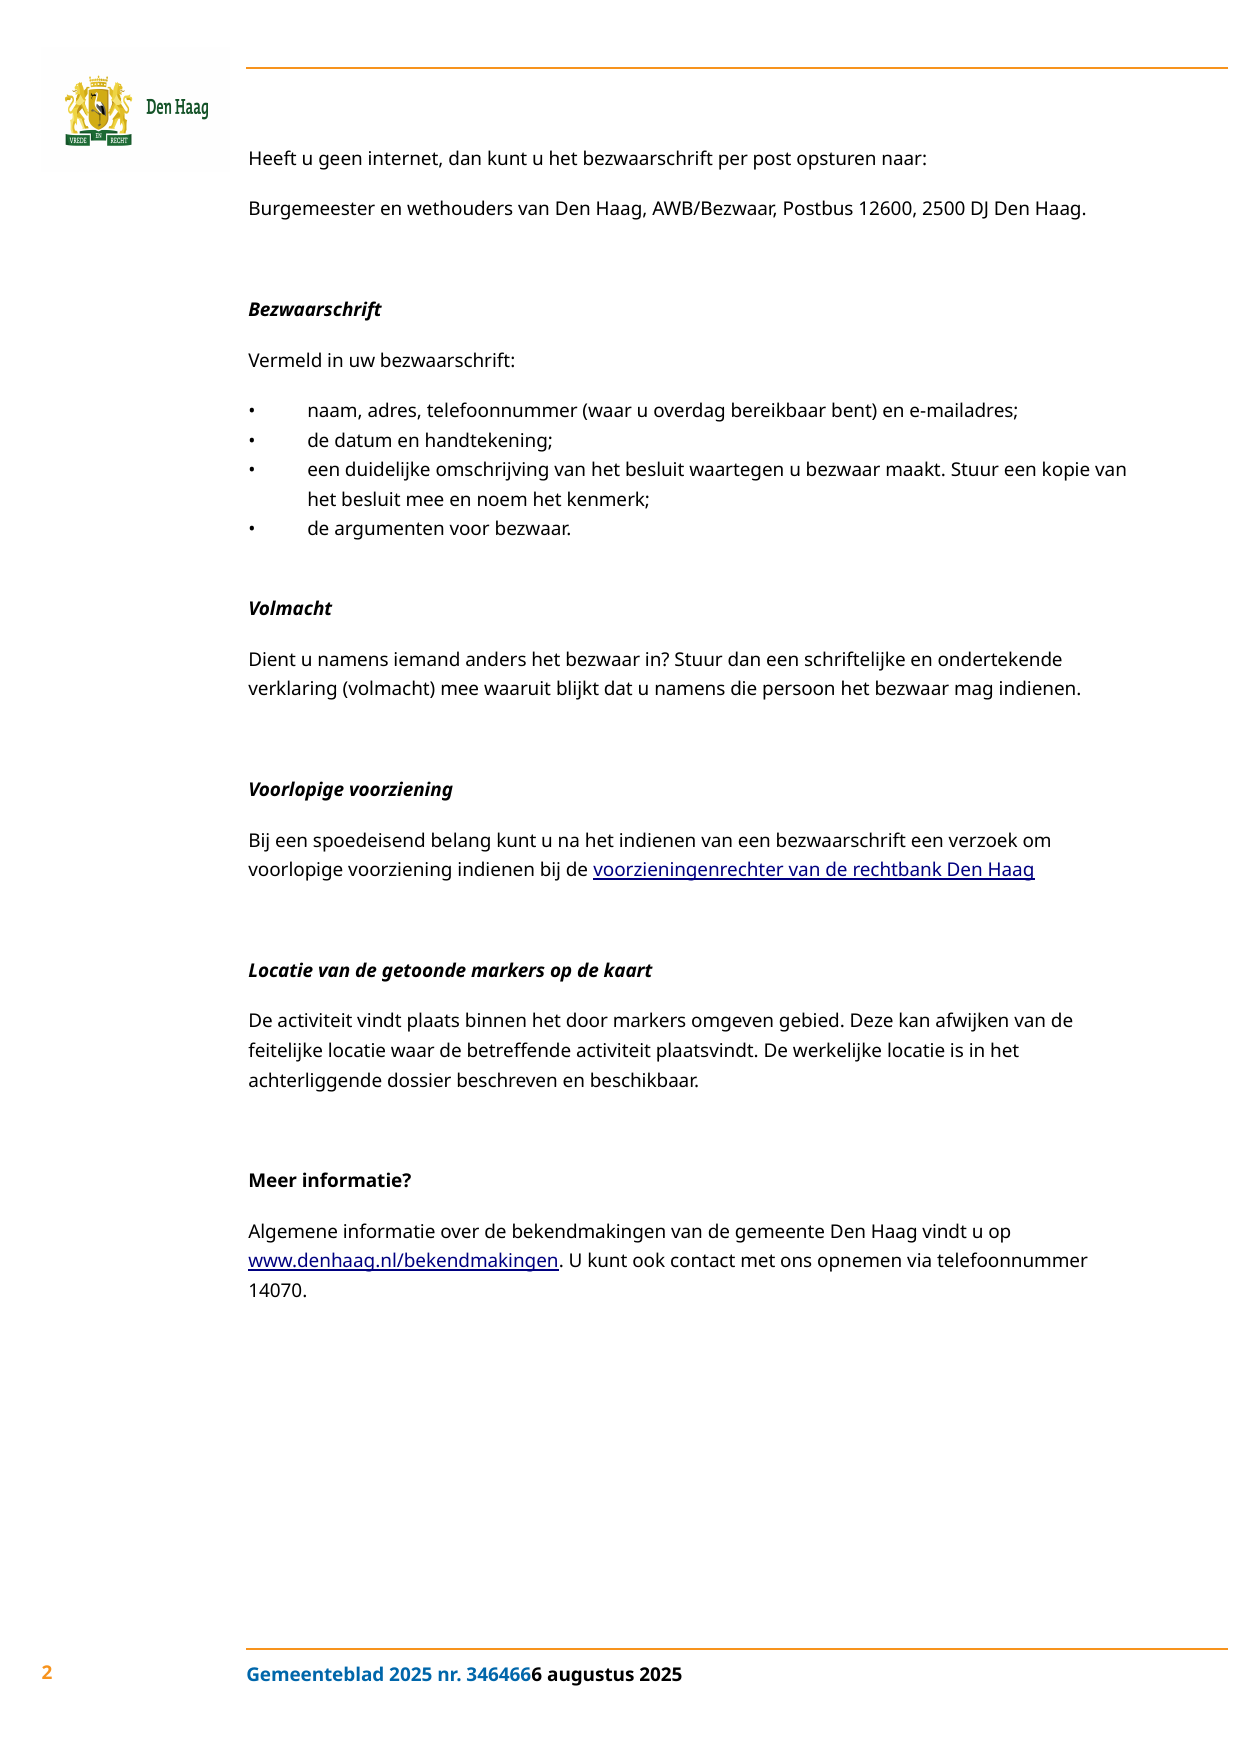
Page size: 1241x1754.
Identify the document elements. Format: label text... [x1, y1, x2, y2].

text Locatie van de getoonde markers op de kaart [248, 957, 1152, 983]
text Vermeld in uw bezwaarschrift: [248, 347, 1152, 373]
text Voorlopige voorziening [248, 776, 1152, 802]
list naam, adres, telefoonnummer (waar u overdag bereikbaar bent) en e-mailadres; [248, 397, 1152, 423]
list de datum en handtekening; [248, 427, 1152, 453]
text Heeft u geen internet, dan kunt u het bezwaarschrift per post opsturen naar: [248, 145, 1152, 171]
text Bij een spoedeisend belang kunt u na het indienen van een bezwaarschrift een verzoek om voorlopige voorziening indienen bij de voorzieningenrechter van de rechtbank Den Haag [248, 827, 1152, 882]
text Algemene informatie over de bekendmakingen van de gemeente Den Haag vindt u op www.denhaag.nl/bekendmakingen. U kunt ook contact met ons opnemen via telefoonnummer 14070. [248, 1218, 1152, 1303]
text Bezwaarschrift [248, 296, 1152, 322]
text Burgemeester en wethouders van Den Haag, AWB/Bezwaar, Postbus 12600, 2500 DJ Den Haag. [248, 196, 1152, 221]
picture [41, 47, 231, 172]
text Meer informatie? [248, 1168, 1152, 1193]
list de argumenten voor bezwaar. [248, 516, 1152, 541]
text Dient u namens iemand anders het bezwaar in? Stuur dan een schriftelijke en ondertekende verklaring (volmacht) mee waaruit blijkt dat u namens die persoon het bezwaar mag indienen. [248, 646, 1152, 701]
list een duidelijke omschrijving van het besluit waartegen u bezwaar maakt. Stuur een kopie van het besluit mee en noem het kenmerk; [248, 456, 1152, 512]
text De activiteit vindt plaats binnen het door markers omgeven gebied. Deze kan afwijken van de feitelijke locatie waar de betreffende activiteit plaatsvindt. De werkelijke locatie is in het achterliggende dossier beschreven en beschikbaar. [248, 1008, 1152, 1093]
text Volmacht [248, 596, 1152, 621]
